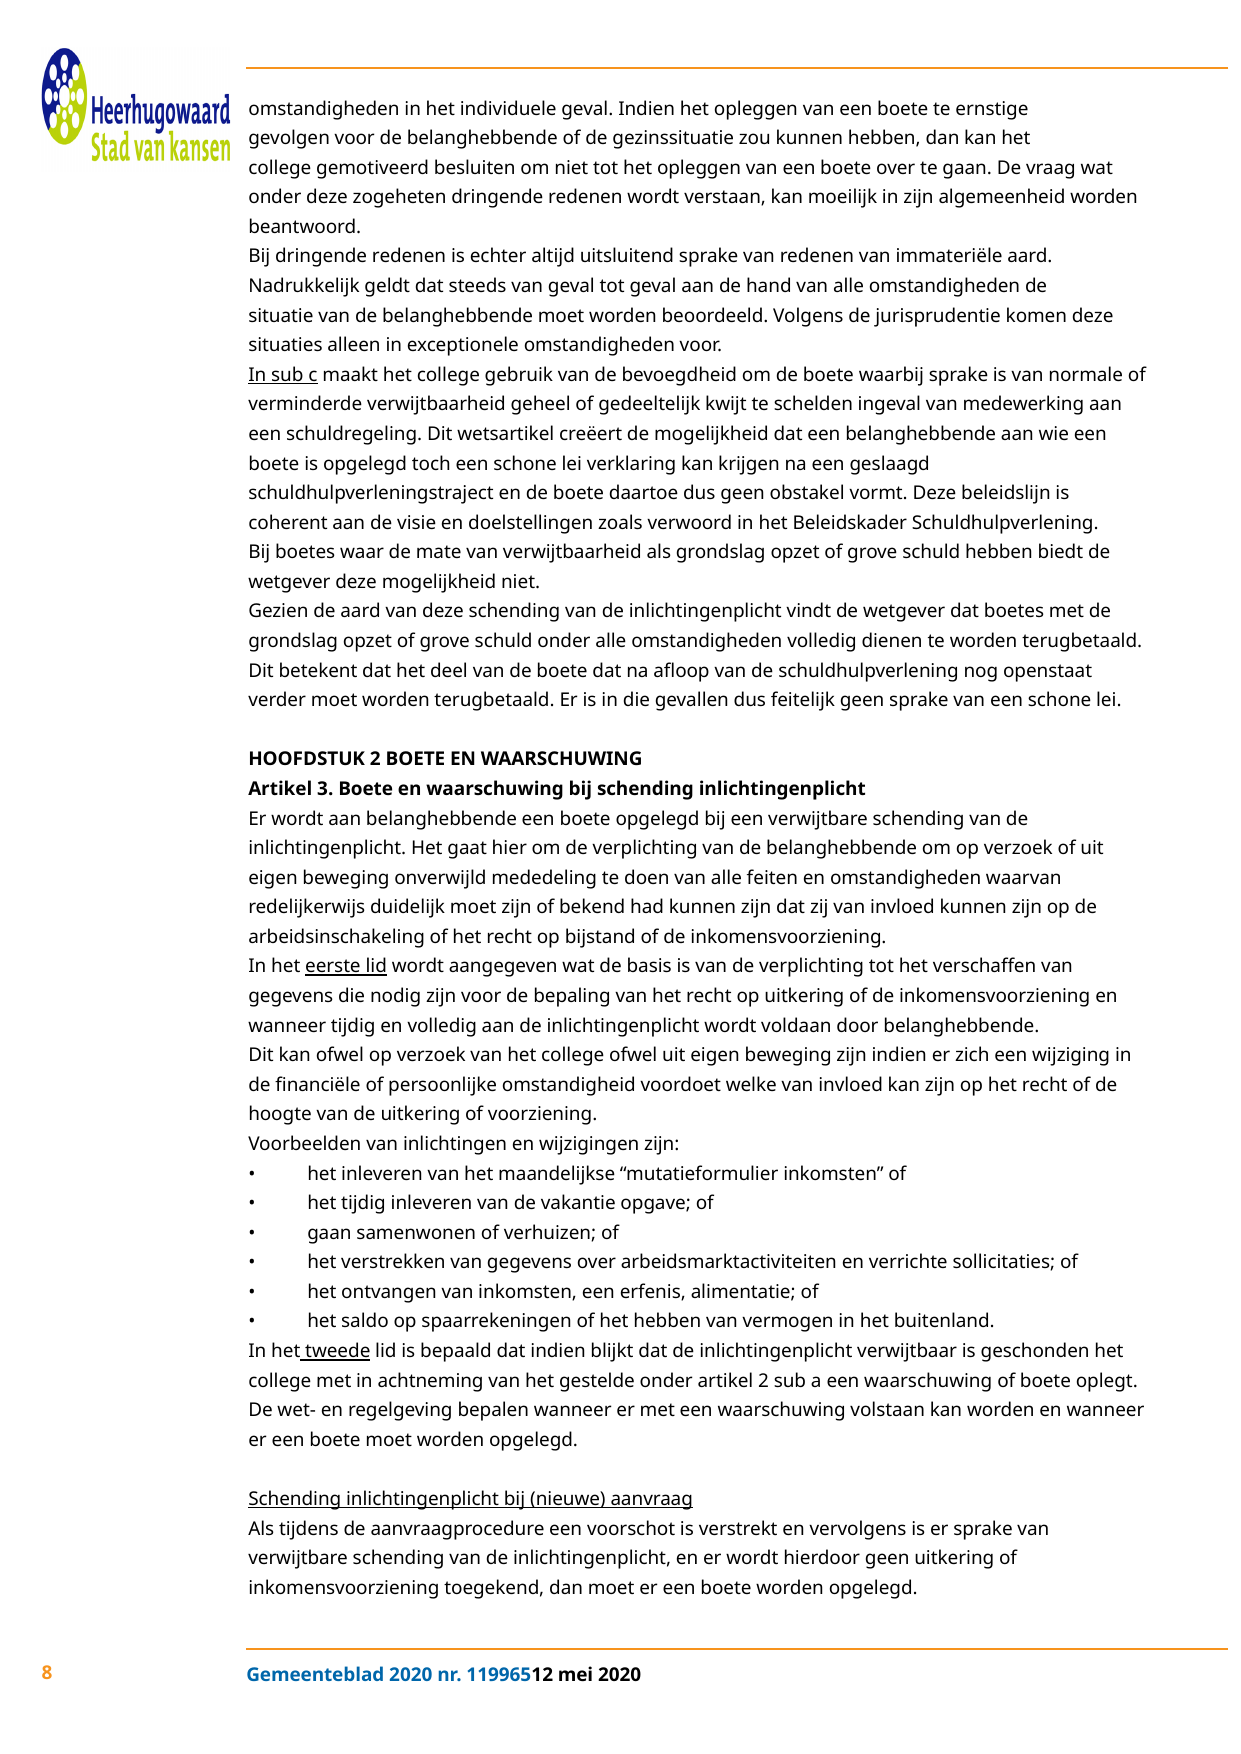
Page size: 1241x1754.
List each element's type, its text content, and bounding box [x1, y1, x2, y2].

text HOOFDSTUK 2 BOETE EN WAARSCHUWING [248, 746, 1152, 771]
text Bij dringende redenen is echter altijd uitsluitend sprake van redenen van immateriële aard. [248, 243, 1152, 268]
text omstandigheden in het individuele geval. Indien het opleggen van een boete te ernstige [248, 95, 1152, 121]
text gevolgen voor de belanghebbende of de gezinssituatie zou kunnen hebben, dan kan het [248, 124, 1152, 150]
text Schending inlichtingenplicht bij (nieuwe) aanvraag [248, 1485, 1152, 1511]
text Artikel 3. Boete en waarschuwing bij schending inlichtingenplicht [248, 775, 1152, 801]
text Gezien de aard van deze schending van de inlichtingenplicht vindt de wetgever dat boetes met de grondslag opzet of grove schuld onder alle omstandigheden volledig dienen te worden terugbetaald. Dit betekent dat het deel van de boete dat na afloop van de schuldhulpverlening nog openstaat verder moet worden terugbetaald. Er is in die gevallen dus feitelijk geen sprake van een schone lei. [248, 598, 1152, 712]
text Voorbeelden van inlichtingen en wijzigingen zijn: [248, 1130, 1152, 1156]
picture [41, 47, 231, 172]
list het verstrekken van gegevens over arbeidsmarktactiviteiten en verrichte sollicitaties; of [248, 1248, 1152, 1274]
text situatie van de belanghebbende moet worden beoordeeld. Volgens de jurisprudentie komen deze situaties alleen in exceptionele omstandigheden voor. [248, 302, 1152, 357]
text Er wordt aan belanghebbende een boete opgelegd bij een verwijtbare schending van de inlichtingenplicht. Het gaat hier om de verplichting van de belanghebbende om op verzoek of uit eigen beweging onverwijld mededeling te doen van alle feiten en omstandigheden waarvan redelijkerwijs duidelijk moet zijn of bekend had kunnen zijn dat zij van invloed kunnen zijn op de arbeidsinschakeling of het recht op bijstand of de inkomensvoorziening. [248, 805, 1152, 949]
text Dit kan ofwel op verzoek van het college ofwel uit eigen beweging zijn indien er zich een wijziging in de financiële of persoonlijke omstandigheid voordoet welke van invloed kan zijn op het recht of de hoogte van de uitkering of voorziening. [248, 1041, 1152, 1126]
text Bij boetes waar de mate van verwijtbaarheid als grondslag opzet of grove schuld hebben biedt de wetgever deze mogelijkheid niet. [248, 538, 1152, 594]
text In het tweede lid is bepaald dat indien blijkt dat de inlichtingenplicht verwijtbaar is geschonden het college met in achtneming van het gestelde onder artikel 2 sub a een waarschuwing of boete oplegt. De wet- en regelgeving bepalen wanneer er met een waarschuwing volstaan kan worden en wanneer er een boete moet worden opgelegd. [248, 1337, 1152, 1452]
text college gemotiveerd besluiten om niet tot het opleggen van een boete over te gaan. De vraag wat onder deze zogeheten dringende redenen wordt verstaan, kan moeilijk in zijn algemeenheid worden beantwoord. [248, 154, 1152, 239]
list het saldo op spaarrekeningen of het hebben van vermogen in het buitenland. [248, 1308, 1152, 1333]
list het tijdig inleveren van de vakantie opgave; of [248, 1189, 1152, 1215]
list gaan samenwonen of verhuizen; of [248, 1219, 1152, 1245]
text Als tijdens de aanvraagprocedure een voorschot is verstrekt en vervolgens is er sprake van verwijtbare schending van de inlichtingenplicht, en er wordt hierdoor geen uitkering of inkomensvoorziening toegekend, dan moet er een boete worden opgelegd. [248, 1515, 1152, 1600]
text In sub c maakt het college gebruik van de bevoegdheid om de boete waarbij sprake is van normale of verminderde verwijtbaarheid geheel of gedeeltelijk kwijt te schelden ingeval van medewerking aan een schuldregeling. Dit wetsartikel creëert de mogelijkheid dat een belanghebbende aan wie een boete is opgelegd toch een schone lei verklaring kan krijgen na een geslaagd schuldhulpverleningstraject en de boete daartoe dus geen obstakel vormt. Deze beleidslijn is coherent aan de visie en doelstellingen zoals verwoord in het Beleidskader Schuldhulpverlening. [248, 361, 1152, 535]
text In het eerste lid wordt aangegeven wat de basis is van de verplichting tot het verschaffen van gegevens die nodig zijn voor de bepaling van het recht op uitkering of de inkomensvoorziening en wanneer tijdig en volledig aan de inlichtingenplicht wordt voldaan door belanghebbende. [248, 953, 1152, 1038]
list het ontvangen van inkomsten, een erfenis, alimentatie; of [248, 1278, 1152, 1304]
text Nadrukkelijk geldt dat steeds van geval tot geval aan de hand van alle omstandigheden de [248, 272, 1152, 298]
list het inleveren van het maandelijkse “mutatieformulier inkomsten” of [248, 1160, 1152, 1186]
